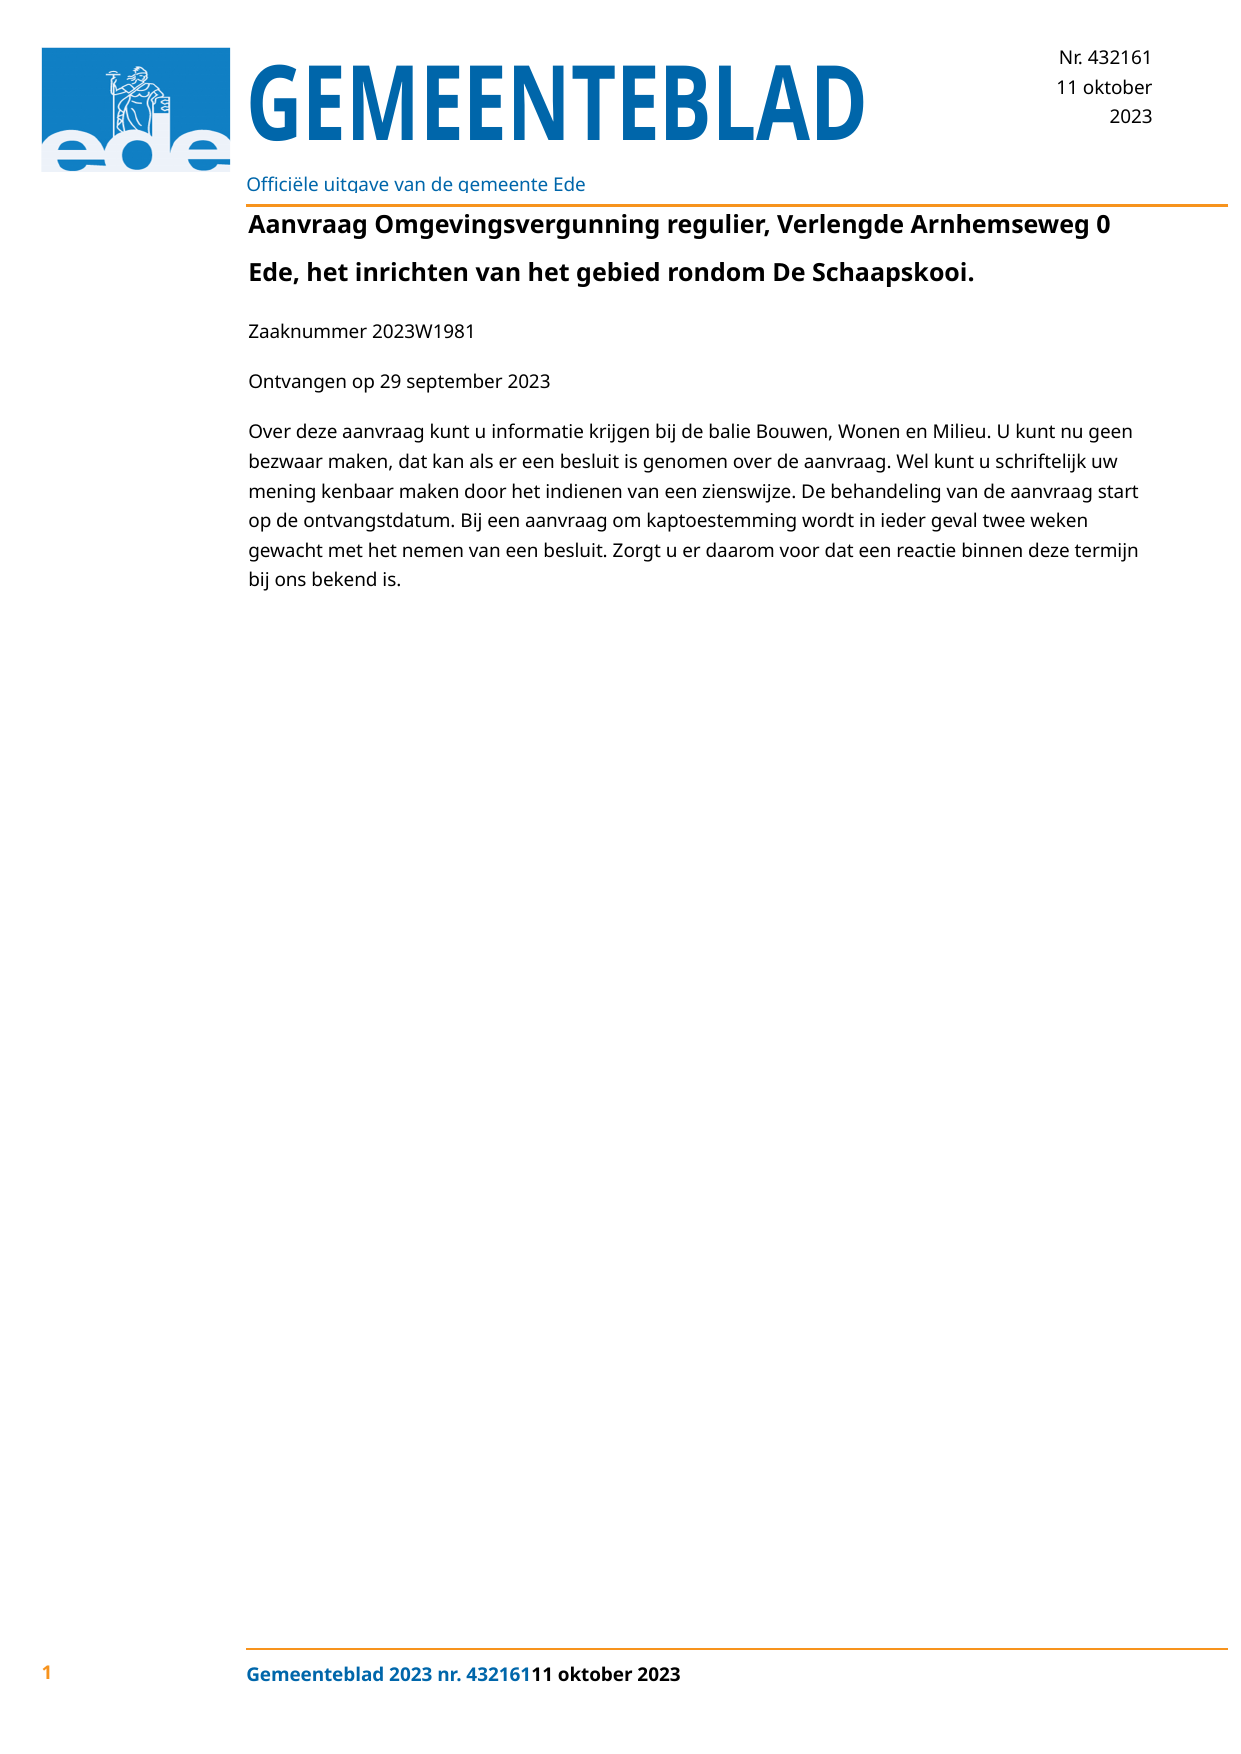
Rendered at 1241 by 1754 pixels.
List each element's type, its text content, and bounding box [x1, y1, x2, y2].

text Aanvraag Omgevingsvergunning regulier, Verlengde Arnhemseweg 0 Ede, het inrichten van het gebied rondom De Schaapskooi. [248, 207, 1152, 288]
text Zaaknummer 2023W1981 [248, 318, 1152, 344]
text Over deze aanvraag kunt u informatie krijgen bij de balie Bouwen, Wonen en Milieu. U kunt nu geen bezwaar maken, dat kan als er een besluit is genomen over de aanvraag. Wel kunt u schriftelijk uw mening kenbaar maken door het indienen van een zienswijze. De behandeling van de aanvraag start op de ontvangstdatum. Bij een aanvraag om kaptoestemming wordt in ieder geval twee weken gewacht met het nemen van een besluit. Zorgt u er daarom voor dat een reactie binnen deze termijn bij ons bekend is. [248, 419, 1152, 592]
picture [41, 47, 231, 172]
text Ontvangen op 29 september 2023 [248, 368, 1152, 394]
